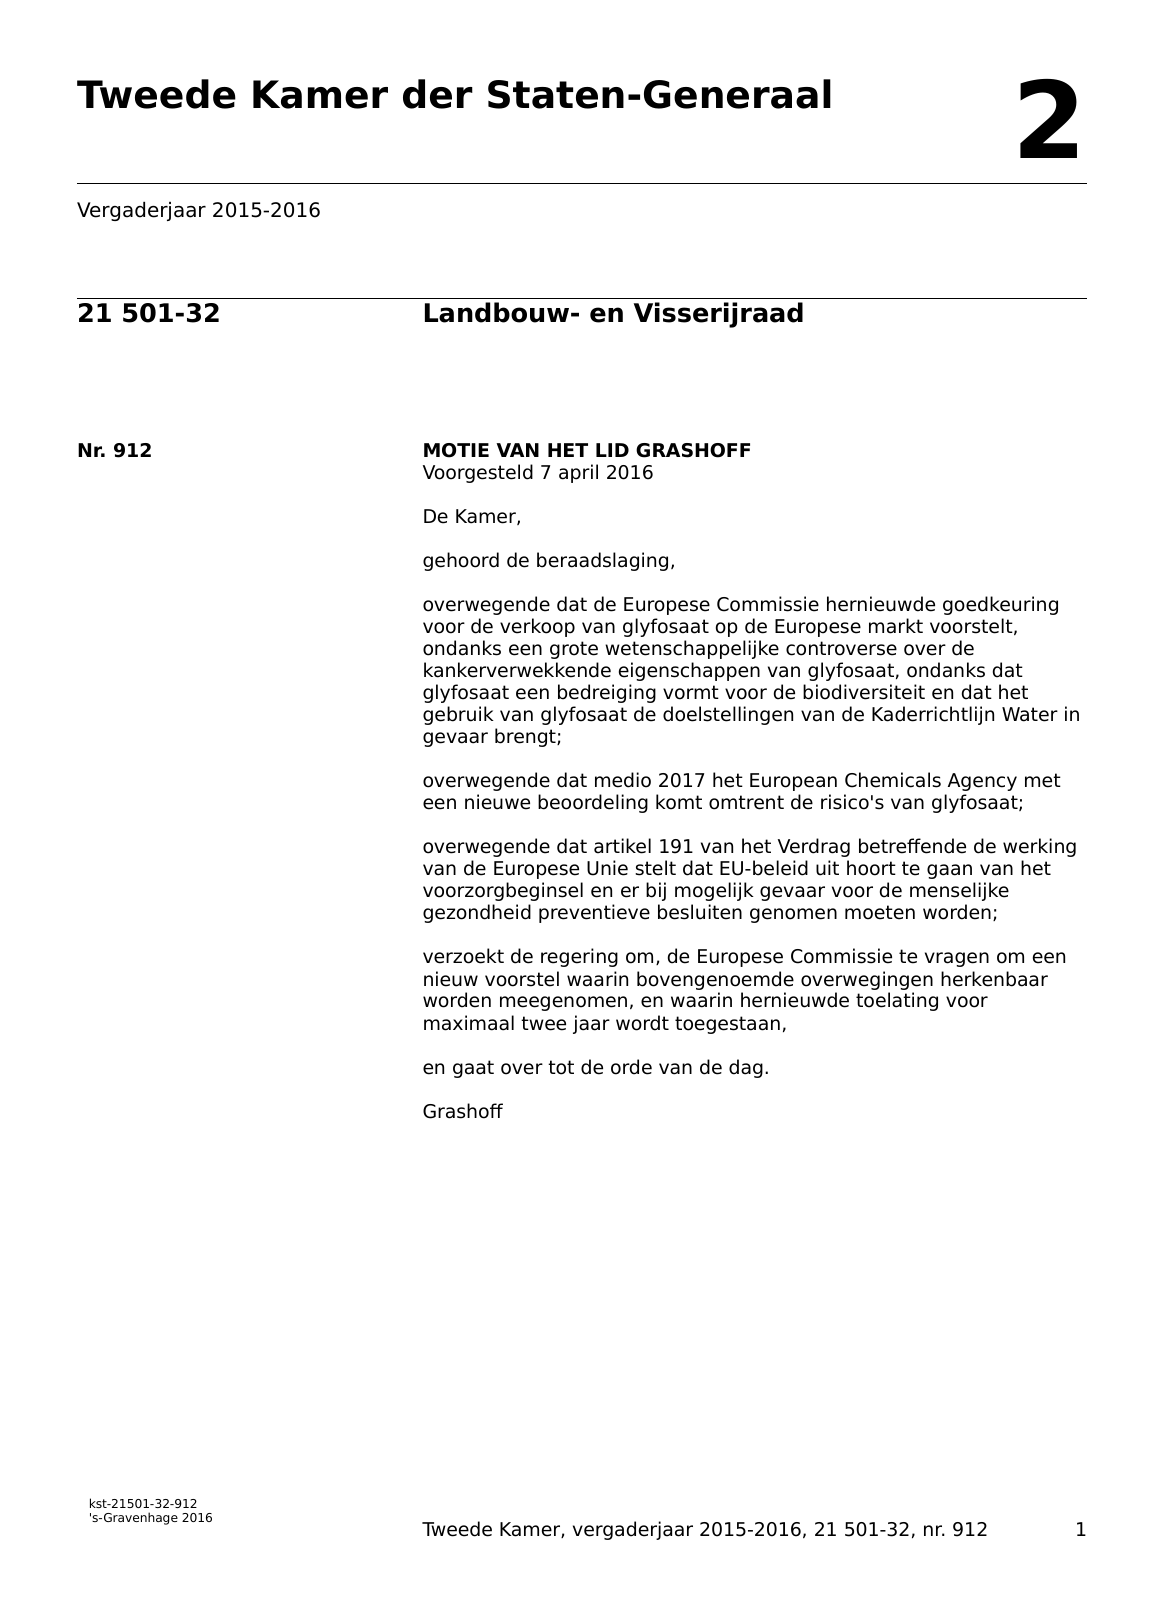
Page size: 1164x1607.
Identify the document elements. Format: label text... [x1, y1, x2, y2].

text De Kamer, [422, 506, 1087, 528]
text overwegende dat artikel 191 van het Verdrag betreffende de werking van de Europese Unie stelt dat EU-beleid uit hoort te gaan van het voorzorgbeginsel en er bij mogelijk gevaar voor de menselijke gezondheid preventieve besluiten genomen moeten worden; [422, 836, 1087, 924]
subtitle Nr. 912 MOTIE VAN HET LID GRASHOFF [77, 440, 1087, 462]
text kst-21501-32-912 [88, 1497, 323, 1511]
text overwegende dat medio 2017 het European Chemicals Agency met een nieuwe beoordeling komt omtrent de risico's van glyfosaat; [422, 770, 1087, 814]
text gehoord de beraadslaging, [422, 550, 1087, 572]
table_cell Vergaderjaar 2015-2016 [77, 184, 1087, 298]
table_header Tweede Kamer der Staten-Generaal [77, 59, 886, 183]
text Grashoff [422, 1101, 1087, 1123]
text overwegende dat de Europese Commissie hernieuwde goedkeuring voor de verkoop van glyfosaat op de Europese markt voorstelt, ondanks een grote wetenschappelijke controverse over de kankerverwekkende eigenschappen van glyfosaat, ondanks dat glyfosaat een bedreiging vormt voor de biodiversiteit en dat het gebruik van glyfosaat de doelstellingen van de Kaderrichtlijn Water in gevaar brengt; [422, 594, 1087, 748]
table_header 2 [886, 59, 1087, 183]
text en gaat over tot de orde van de dag. [422, 1057, 1087, 1078]
text 's-Gravenhage 2016 [88, 1511, 323, 1525]
text verzoekt de regering om, de Europese Commissie te vragen om een nieuw voorstel waarin bovengenoemde overwegingen herkenbaar worden meegenomen, en waarin hernieuwde toelating voor maximaal twee jaar wordt toegestaan, [422, 946, 1087, 1034]
subtitle 21 501-32 Landbouw- en Visserijraad [77, 299, 1087, 329]
text Voorgesteld 7 april 2016 [422, 462, 1087, 484]
